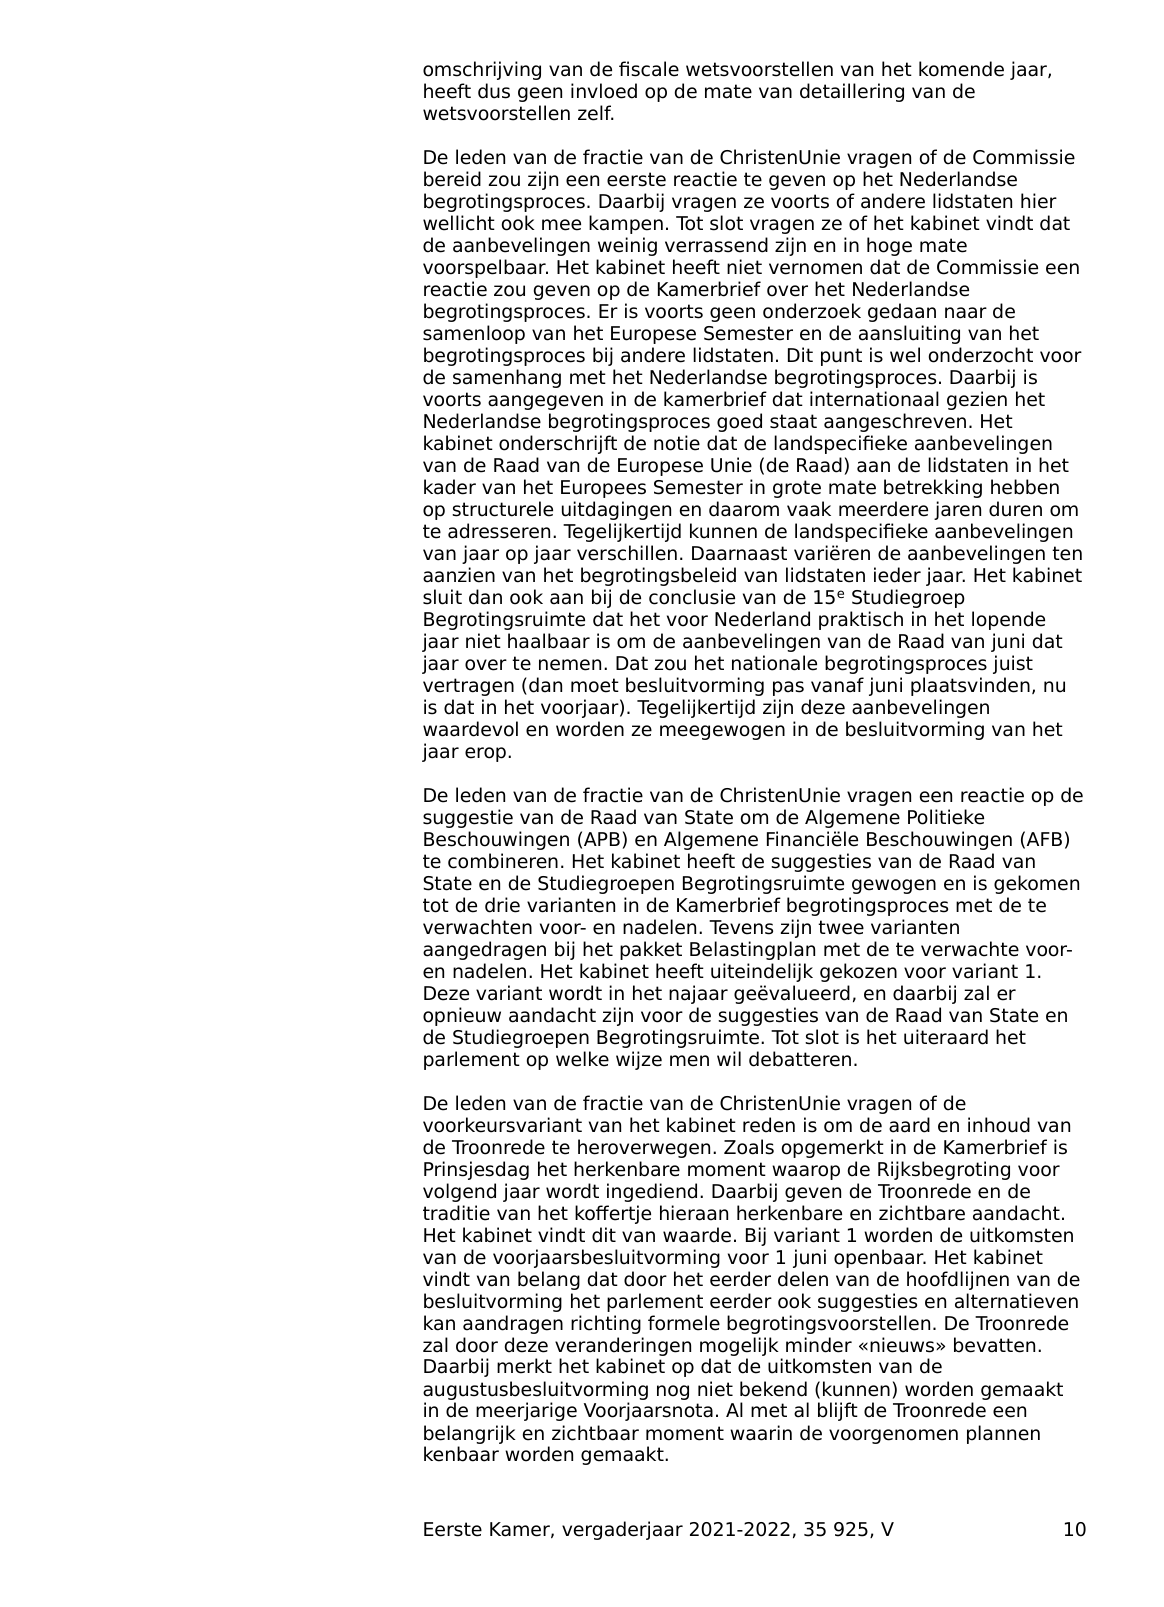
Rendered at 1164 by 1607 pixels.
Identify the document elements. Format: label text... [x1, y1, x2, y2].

text De leden van de fractie van de ChristenUnie vragen of de Commissie bereid zou zijn een eerste reactie te geven op het Nederlandse begrotingsproces. Daarbij vragen ze voorts of andere lidstaten hier wellicht ook mee kampen. Tot slot vragen ze of het kabinet vindt dat de aanbevelingen weinig verrassend zijn en in hoge mate voorspelbaar. Het kabinet heeft niet vernomen dat de Commissie een reactie zou geven op de Kamerbrief over het Nederlandse begrotingsproces. Er is voorts geen onderzoek gedaan naar de samenloop van het Europese Semester en de aansluiting van het begrotingsproces bij andere lidstaten. Dit punt is wel onderzocht voor de samenhang met het Nederlandse begrotingsproces. Daarbij is voorts aangegeven in de kamerbrief dat internationaal gezien het Nederlandse begrotingsproces goed staat aangeschreven. Het kabinet onderschrijft de notie dat de landspecifieke aanbevelingen van de Raad van de Europese Unie (de Raad) aan de lidstaten in het kader van het Europees Semester in grote mate betrekking hebben op structurele uitdagingen en daarom vaak meerdere jaren duren om te adresseren. Tegelijkertijd kunnen de landspecifieke aanbevelingen van jaar op jaar verschillen. Daarnaast variëren de aanbevelingen ten aanzien van het begrotingsbeleid van lidstaten ieder jaar. Het kabinet sluit dan ook aan bij de conclusie van de 15e Studiegroep Begrotingsruimte dat het voor Nederland praktisch in het lopende jaar niet haalbaar is om de aanbevelingen van de Raad van juni dat jaar over te nemen. Dat zou het nationale begrotingsproces juist vertragen (dan moet besluitvorming pas vanaf juni plaatsvinden, nu is dat in het voorjaar). Tegelijkertijd zijn deze aanbevelingen waardevol en worden ze meegewogen in de besluitvorming van het jaar erop. [422, 147, 1087, 763]
text omschrijving van de fiscale wetsvoorstellen van het komende jaar, heeft dus geen invloed op de mate van detaillering van de wetsvoorstellen zelf. [422, 59, 1087, 125]
text De leden van de fractie van de ChristenUnie vragen of de voorkeursvariant van het kabinet reden is om de aard en inhoud van de Troonrede te heroverwegen. Zoals opgemerkt in de Kamerbrief is Prinsjesdag het herkenbare moment waarop de Rijksbegroting voor volgend jaar wordt ingediend. Daarbij geven de Troonrede en de traditie van het koffertje hieraan herkenbare en zichtbare aandacht. Het kabinet vindt dit van waarde. Bij variant 1 worden de uitkomsten van de voorjaarsbesluitvorming voor 1 juni openbaar. Het kabinet vindt van belang dat door het eerder delen van de hoofdlijnen van de besluitvorming het parlement eerder ook suggesties en alternatieven kan aandragen richting formele begrotingsvoorstellen. De Troonrede zal door deze veranderingen mogelijk minder «nieuws» bevatten. Daarbij merkt het kabinet op dat de uitkomsten van de augustusbesluitvorming nog niet bekend (kunnen) worden gemaakt in de meerjarige Voorjaarsnota. Al met al blijft de Troonrede een belangrijk en zichtbaar moment waarin de voorgenomen plannen kenbaar worden gemaakt. [422, 1093, 1087, 1466]
text De leden van de fractie van de ChristenUnie vragen een reactie op de suggestie van de Raad van State om de Algemene Politieke Beschouwingen (APB) en Algemene Financiële Beschouwingen (AFB) te combineren. Het kabinet heeft de suggesties van de Raad van State en de Studiegroepen Begrotingsruimte gewogen en is gekomen tot de drie varianten in de Kamerbrief begrotingsproces met de te verwachten voor- en nadelen. Tevens zijn twee varianten aangedragen bij het pakket Belastingplan met de te verwachte voor- en nadelen. Het kabinet heeft uiteindelijk gekozen voor variant 1. Deze variant wordt in het najaar geëvalueerd, en daarbij zal er opnieuw aandacht zijn voor de suggesties van de Raad van State en de Studiegroepen Begrotingsruimte. Tot slot is het uiteraard het parlement op welke wijze men wil debatteren. [422, 785, 1087, 1071]
